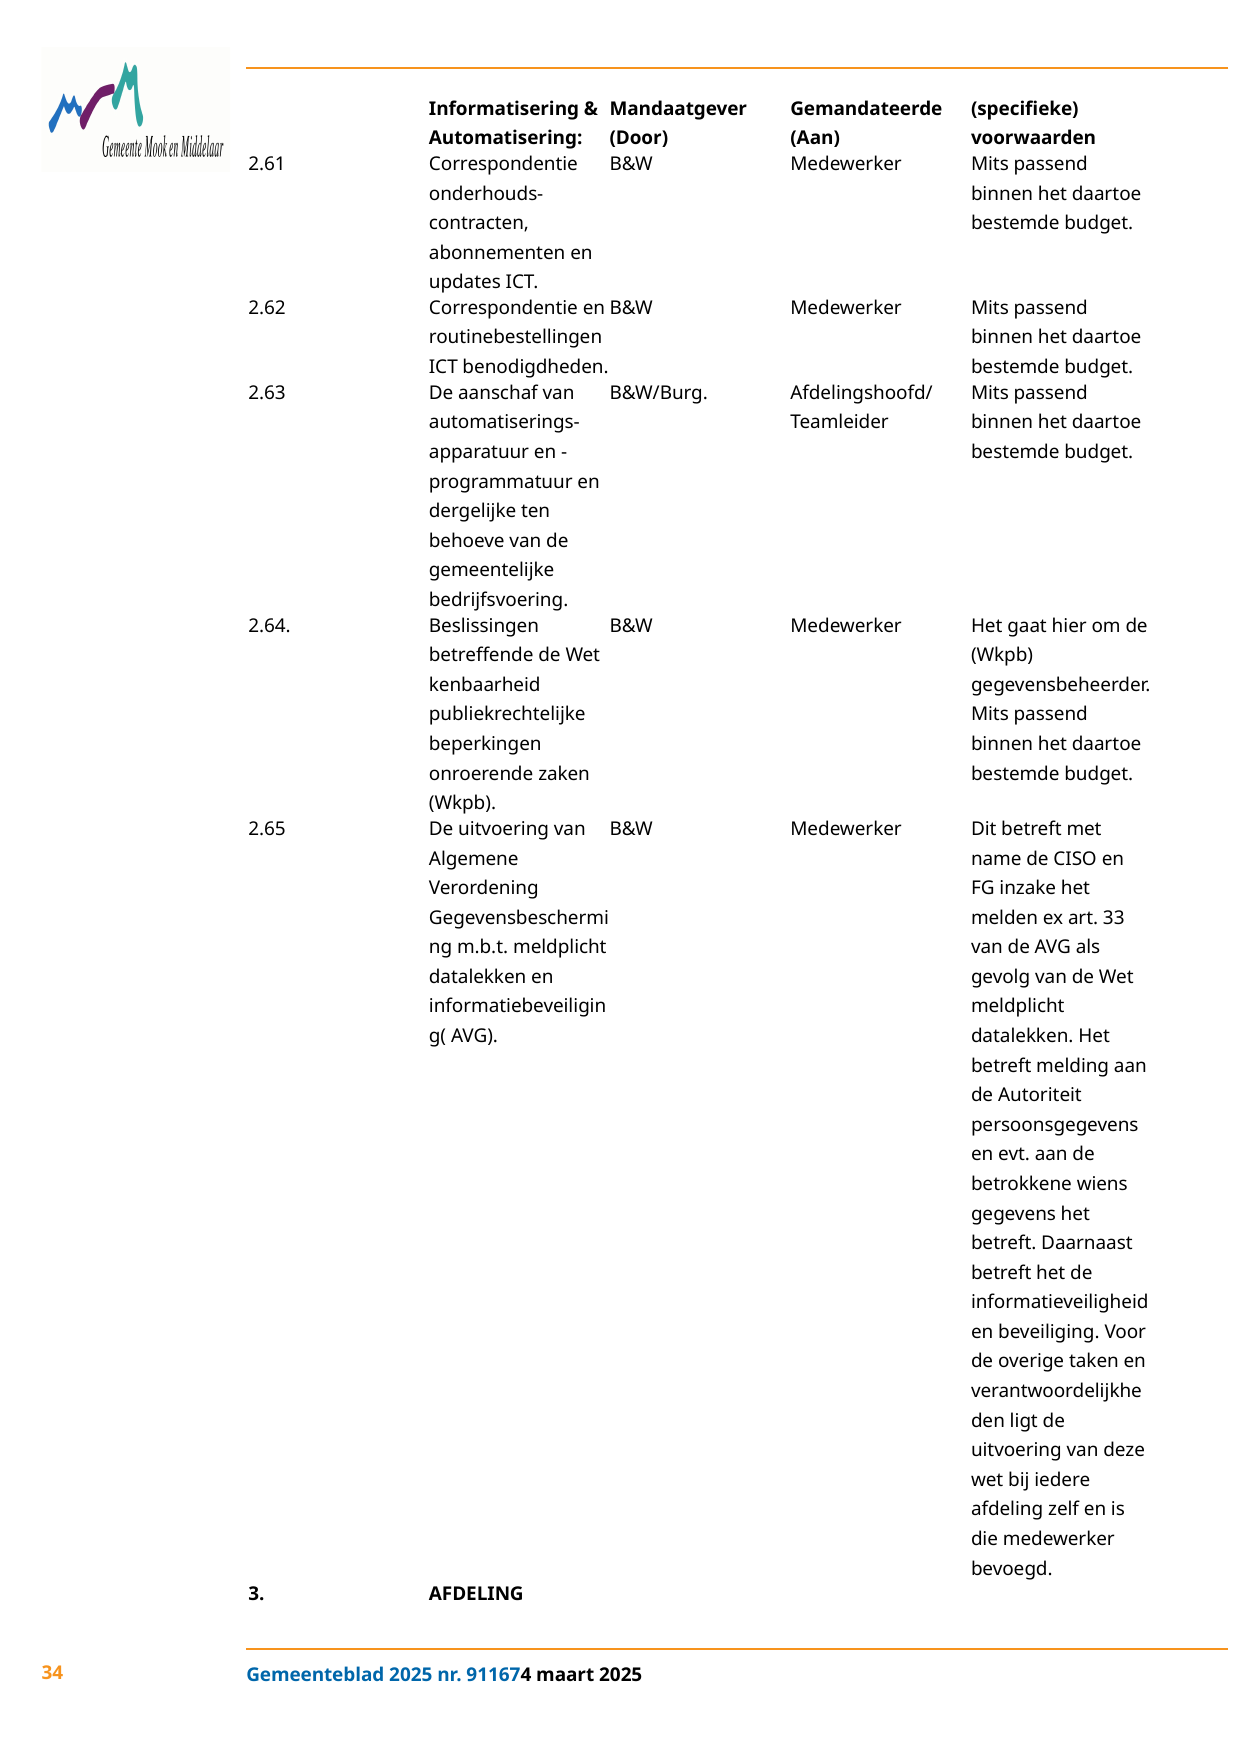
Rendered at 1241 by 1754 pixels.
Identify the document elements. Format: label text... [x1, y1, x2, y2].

table_cell [790, 1580, 971, 1606]
table_cell 2.64. [248, 612, 429, 815]
table_cell AFDELING [429, 1580, 609, 1606]
table_cell B&W [609, 150, 790, 294]
table_cell Afdelingshoofd/Teamleider [790, 379, 971, 612]
table_cell Medewerker [790, 150, 971, 294]
table_cell 2.62 [248, 294, 429, 379]
table_cell [609, 1580, 790, 1606]
table_cell Gemandateerde (Aan) [790, 95, 971, 150]
table_cell Mits passend binnen het daartoe bestemde budget. [971, 150, 1152, 294]
table_cell [248, 95, 429, 150]
table_cell Informatisering & Automatisering: [429, 95, 609, 150]
table_cell Medewerker [790, 612, 971, 815]
table_cell B&W [609, 294, 790, 379]
table_cell B&W [609, 815, 790, 1580]
table_cell Mandaatgever (Door) [609, 95, 790, 150]
table_cell De aanschaf van automatiserings- apparatuur en - programmatuur en dergelijke ten behoeve van de gemeentelijke bedrijfsvoering. [429, 379, 609, 612]
table_cell Medewerker [790, 815, 971, 1580]
table_cell 2.65 [248, 815, 429, 1580]
table_cell B&W [609, 612, 790, 815]
table_cell [971, 1580, 1152, 1606]
table_cell Correspondentie en routinebestellingen ICT benodigdheden. [429, 294, 609, 379]
table_cell Correspondentie onderhouds- contracten, abonnementen en updates ICT. [429, 150, 609, 294]
table_cell De uitvoering van Algemene Verordening Gegevensbescherming m.b.t. meldplicht datalekken en informatiebeveiliging( AVG). [429, 815, 609, 1580]
table_cell Medewerker [790, 294, 971, 379]
picture [41, 47, 231, 172]
table_cell 3. [248, 1580, 429, 1606]
table_cell (specifieke) voorwaarden [971, 95, 1152, 150]
table_cell 2.63 [248, 379, 429, 612]
table_cell Mits passend binnen het daartoe bestemde budget. [971, 294, 1152, 379]
table_cell Dit betreft met name de CISO en FG inzake het melden ex art. 33 van de AVG als gevolg van de Wet meldplicht datalekken. Het betreft melding aan de Autoriteit persoonsgegevens en evt. aan de betrokkene wiens gegevens het betreft. Daarnaast betreft het de informatieveiligheid en beveiliging. Voor de overige taken en verantwoordelijkheden ligt de uitvoering van deze wet bij iedere afdeling zelf en is die medewerker bevoegd. [971, 815, 1152, 1580]
table_cell Het gaat hier om de (Wkpb) gegevensbeheerder. Mits passend binnen het daartoe bestemde budget. [971, 612, 1152, 815]
table_cell Beslissingen betreffende de Wet kenbaarheid publiekrechtelijke beperkingen onroerende zaken (Wkpb). [429, 612, 609, 815]
table_cell 2.61 [248, 150, 429, 294]
table_cell Mits passend binnen het daartoe bestemde budget. [971, 379, 1152, 612]
table_cell B&W/Burg. [609, 379, 790, 612]
